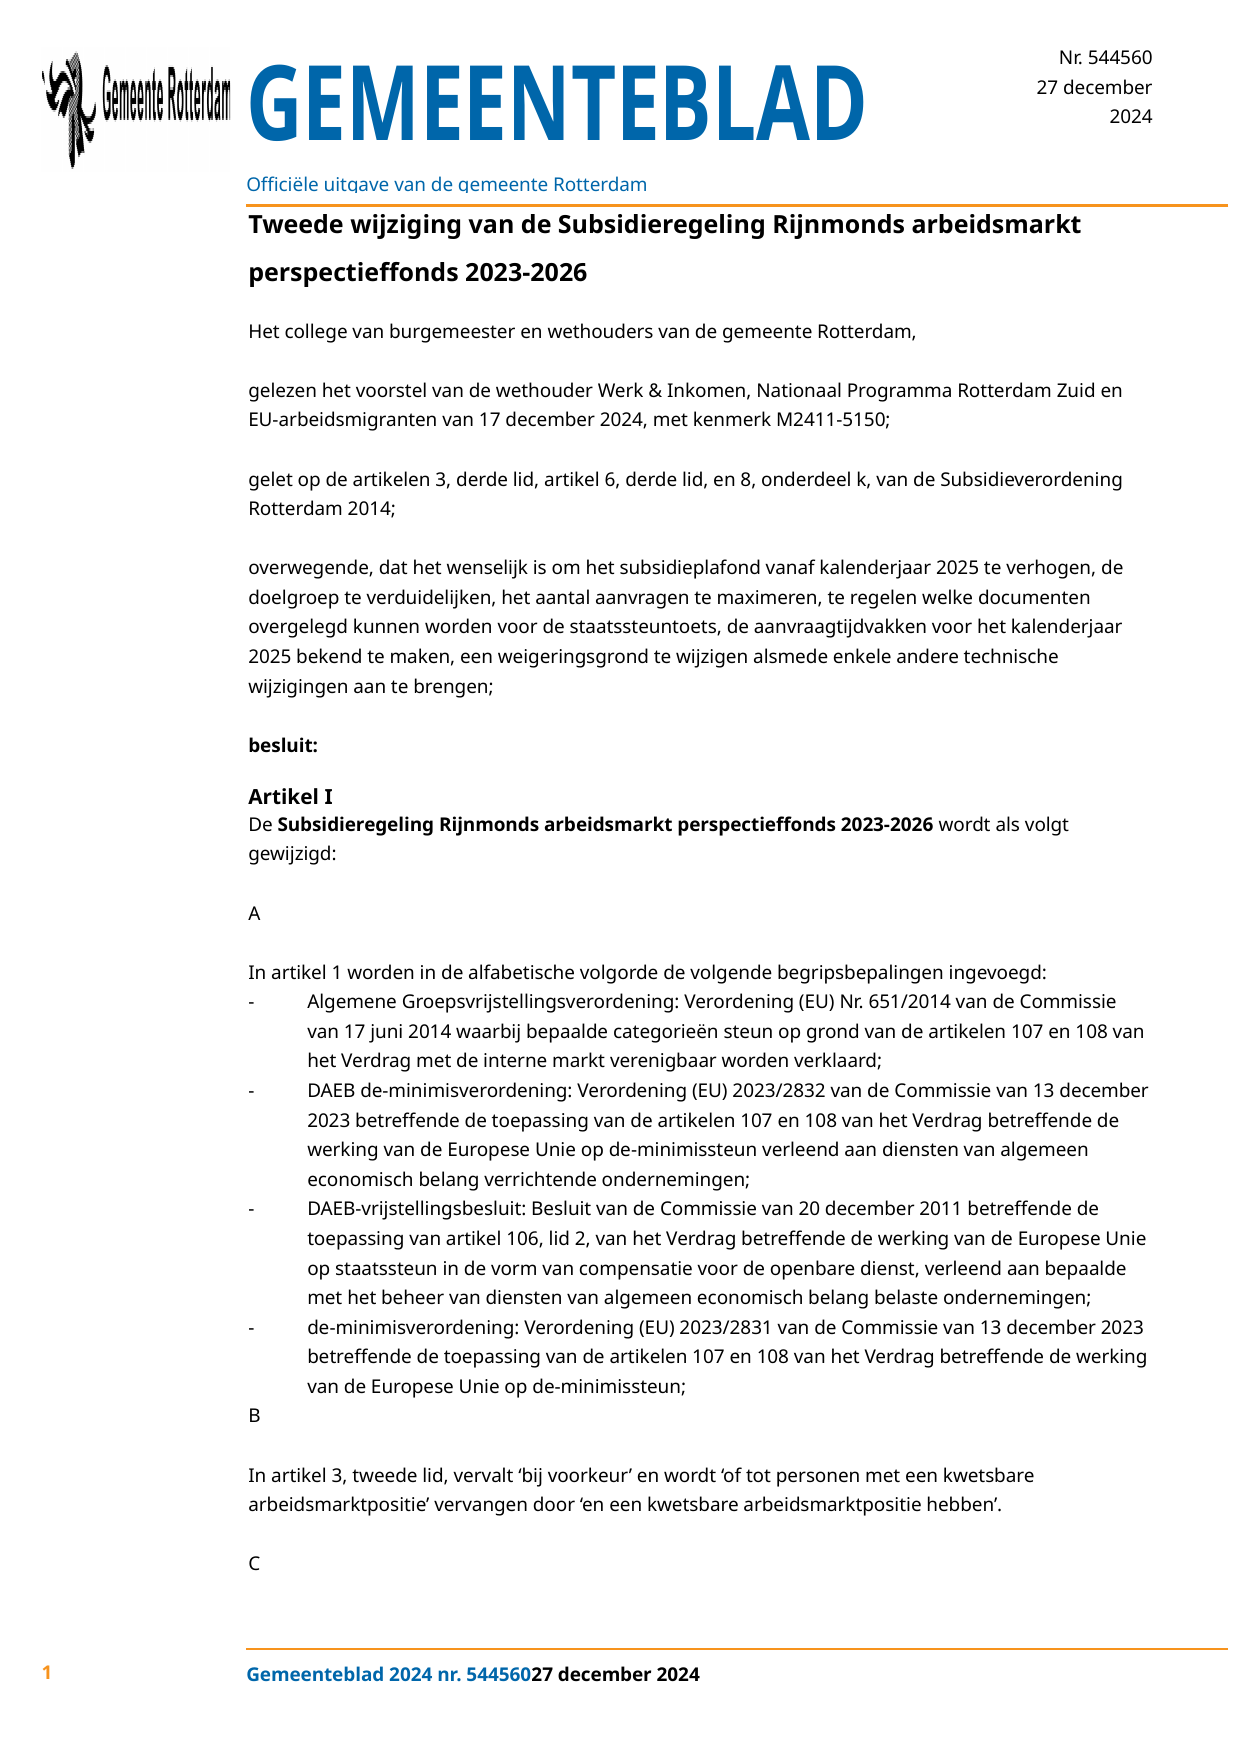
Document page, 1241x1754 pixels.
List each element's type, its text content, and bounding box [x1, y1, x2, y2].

list DAEB de-minimisverordening: Verordening (EU) 2023/2832 van de Commissie van 13 december 2023 betreffende de toepassing van de artikelen 107 en 108 van het Verdrag betreffende de werking van de Europese Unie op de-minimissteun verleend aan diensten van algemeen economisch belang verrichtende ondernemingen; [248, 1077, 1152, 1192]
text A [248, 900, 1152, 925]
text In artikel 1 worden in de alfabetische volgorde de volgende begripsbepalingen ingevoegd: [248, 959, 1152, 984]
list de-minimisverordening: Verordening (EU) 2023/2831 van de Commissie van 13 december 2023 betreffende de toepassing van de artikelen 107 en 108 van het Verdrag betreffende de werking van de Europese Unie op de-minimissteun; [248, 1314, 1152, 1399]
text In artikel 3, tweede lid, vervalt ‘bij voorkeur’ en wordt ‘of tot personen met een kwetsbare arbeidsmarktpositie’ vervangen door ‘en een kwetsbare arbeidsmarktpositie hebben’. [248, 1462, 1152, 1517]
text Tweede wijziging van de Subsidieregeling Rijnmonds arbeidsmarkt perspectieffonds 2023-2026 [248, 207, 1152, 288]
text Artikel I [248, 782, 1152, 811]
list DAEB-vrijstellingsbesluit: Besluit van de Commissie van 20 december 2011 betreffende de toepassing van artikel 106, lid 2, van het Verdrag betreffende de werking van de Europese Unie op staatssteun in de vorm van compensatie voor de openbare dienst, verleend aan bepaalde met het beheer van diensten van algemeen economisch belang belaste ondernemingen; [248, 1196, 1152, 1310]
text Het college van burgemeester en wethouders van de gemeente Rotterdam, [248, 318, 1152, 344]
text C [248, 1551, 1152, 1576]
picture [41, 47, 231, 172]
text besluit: [248, 732, 1152, 758]
text B [248, 1403, 1152, 1428]
text De Subsidieregeling Rijnmonds arbeidsmarkt perspectieffonds 2023-2026 wordt als volgt gewijzigd: [248, 811, 1152, 866]
text gelet op de artikelen 3, derde lid, artikel 6, derde lid, en 8, onderdeel k, van de Subsidieverordening Rotterdam 2014; [248, 466, 1152, 521]
text overwegende, dat het wenselijk is om het subsidieplafond vanaf kalenderjaar 2025 te verhogen, de doelgroep te verduidelijken, het aantal aanvragen te maximeren, te regelen welke documenten overgelegd kunnen worden voor de staatssteuntoets, de aanvraagtijdvakken voor het kalenderjaar 2025 bekend te maken, een weigeringsgrond te wijzigen alsmede enkele andere technische wijzigingen aan te brengen; [248, 554, 1152, 699]
text gelezen het voorstel van de wethouder Werk & Inkomen, Nationaal Programma Rotterdam Zuid en EU-arbeidsmigranten van 17 december 2024, met kenmerk M2411-5150; [248, 377, 1152, 432]
list Algemene Groepsvrijstellingsverordening: Verordening (EU) Nr. 651/2014 van de Commissie van 17 juni 2014 waarbij bepaalde categorieën steun op grond van de artikelen 107 en 108 van het Verdrag met de interne markt verenigbaar worden verklaard; [248, 988, 1152, 1073]
